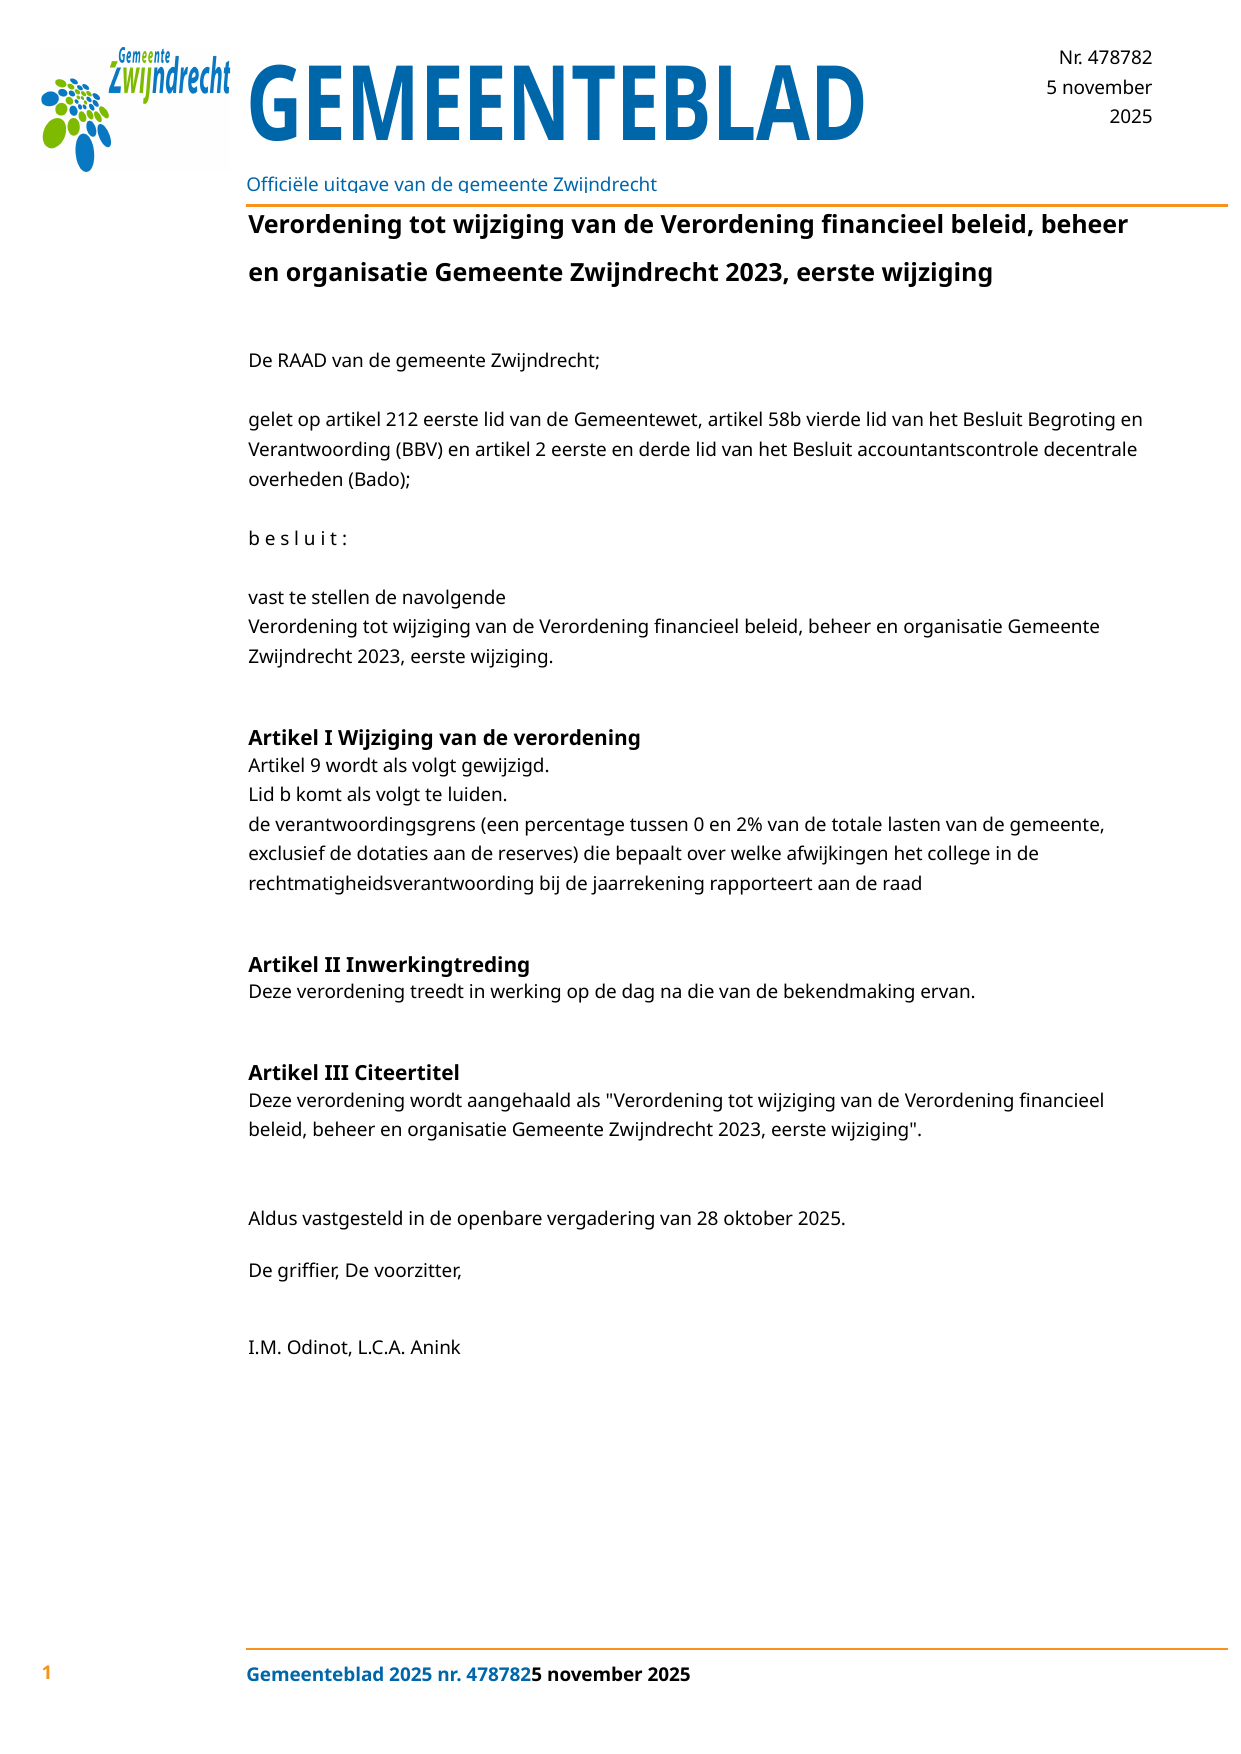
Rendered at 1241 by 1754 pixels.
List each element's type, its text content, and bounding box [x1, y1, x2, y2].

text Verordening tot wijziging van de Verordening financieel beleid, beheer en organisatie Gemeente Zwijndrecht 2023, eerste wijziging. [248, 614, 1152, 669]
text Artikel III Citeertitel [248, 1058, 1152, 1087]
text I.M. Odinot, L.C.A. Anink [248, 1334, 1152, 1360]
text Aldus vastgesteld in de openbare vergadering van 28 oktober 2025. [248, 1205, 1152, 1231]
text vast te stellen de navolgende [248, 584, 1152, 610]
text gelet op artikel 212 eerste lid van de Gemeentewet, artikel 58b vierde lid van het Besluit Begroting en Verantwoording (BBV) en artikel 2 eerste en derde lid van het Besluit accountantscontrole decentrale overheden (Bado); [248, 407, 1152, 492]
text Deze verordening treedt in werking op de dag na die van de bekendmaking ervan. [248, 978, 1152, 1004]
text Deze verordening wordt aangehaald als "Verordening tot wijziging van de Verordening financieel beleid, beheer en organisatie Gemeente Zwijndrecht 2023, eerste wijziging". [248, 1087, 1152, 1142]
text Verordening tot wijziging van de Verordening financieel beleid, beheer en organisatie Gemeente Zwijndrecht 2023, eerste wijziging [248, 207, 1152, 288]
text Artikel 9 wordt als volgt gewijzigd. [248, 752, 1152, 777]
text Lid b komt als volgt te luiden. [248, 781, 1152, 807]
picture [41, 47, 231, 172]
text b e s l u i t : [248, 525, 1152, 551]
text De RAAD van de gemeente Zwijndrecht; [248, 347, 1152, 373]
text De griffier, De voorzitter, [248, 1257, 1152, 1282]
text Artikel I Wijziging van de verordening [248, 723, 1152, 752]
text de verantwoordingsgrens (een percentage tussen 0 en 2% van de totale lasten van de gemeente, exclusief de dotaties aan de reserves) die bepaalt over welke afwijkingen het college in de rechtmatigheidsverantwoording bij de jaarrekening rapporteert aan de raad [248, 811, 1152, 896]
text Artikel II Inwerkingtreding [248, 950, 1152, 978]
